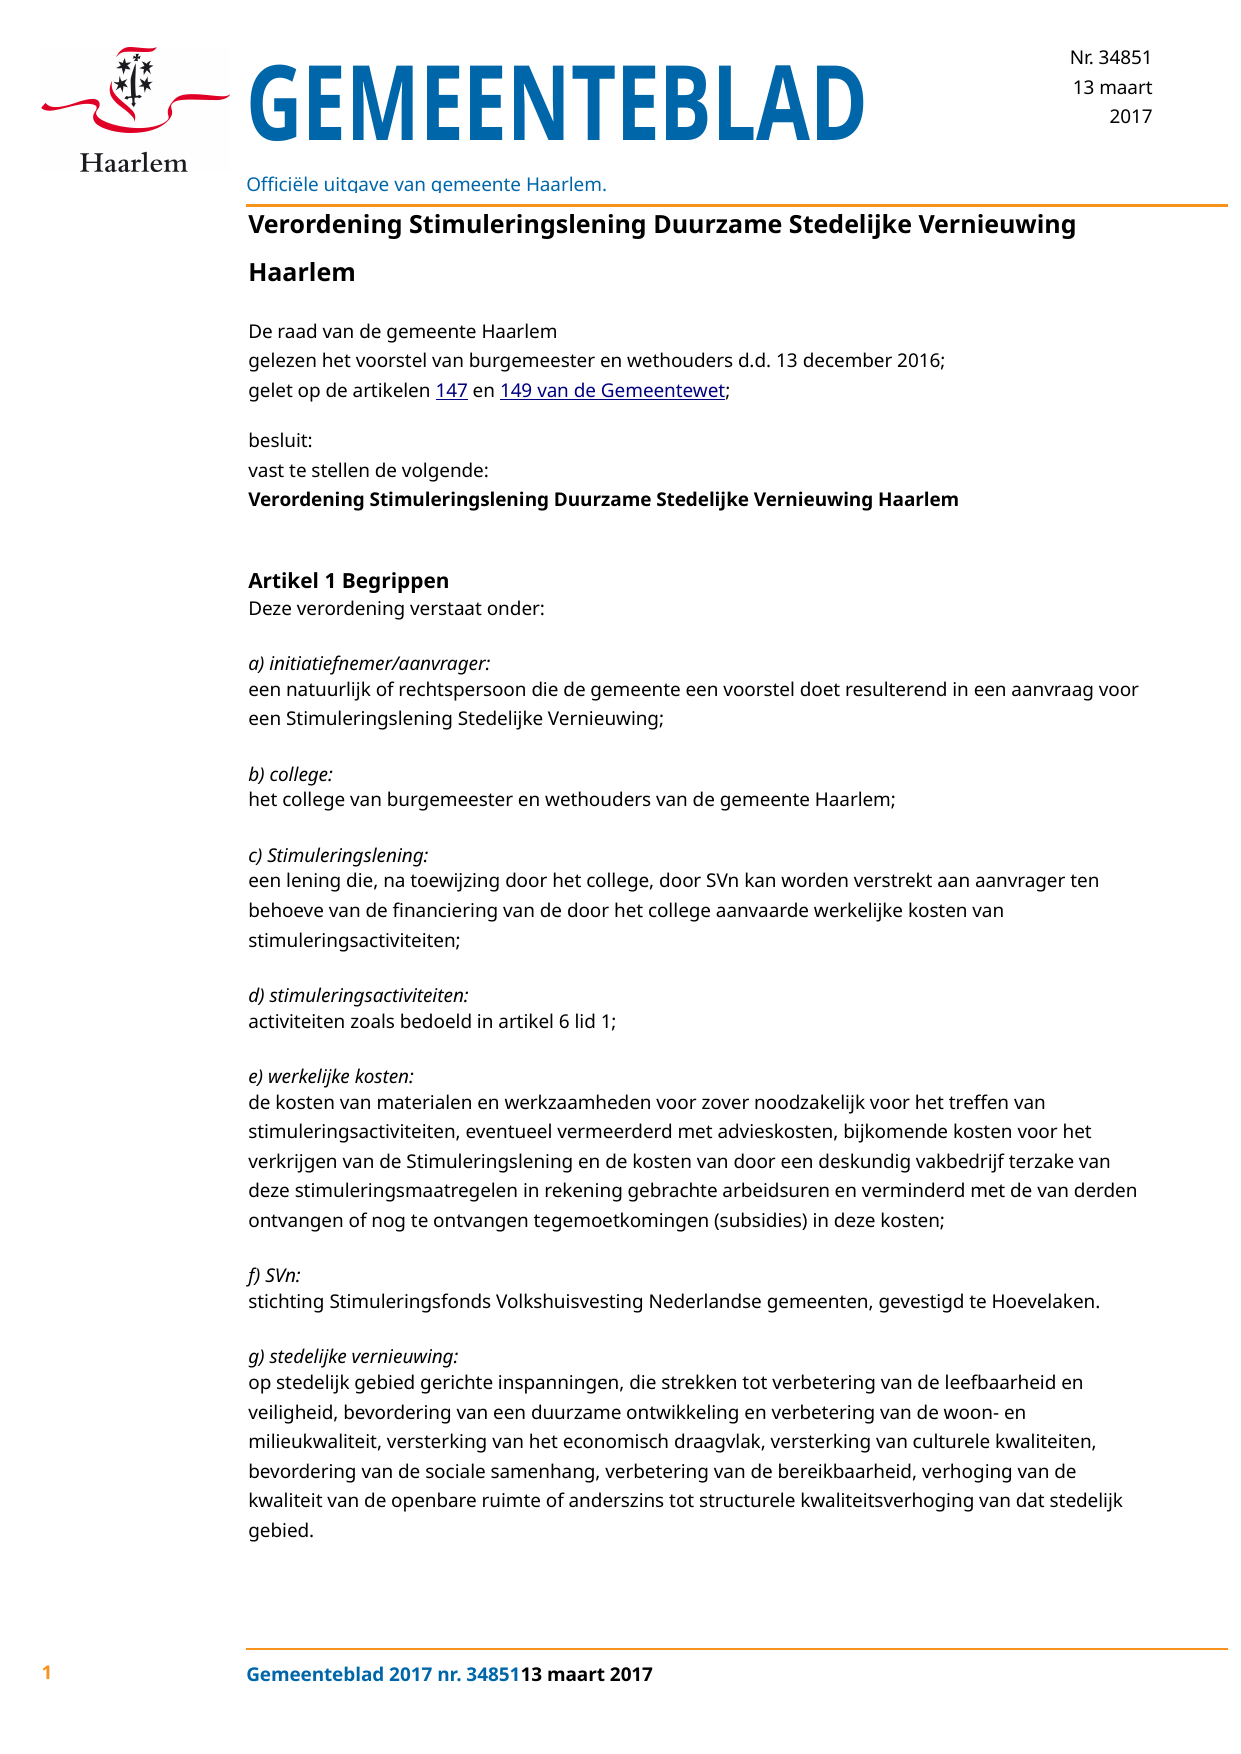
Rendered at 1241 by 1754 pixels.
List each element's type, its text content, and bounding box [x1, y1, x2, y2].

text g) stedelijke vernieuwing: [248, 1344, 1152, 1369]
text De raad van de gemeente Haarlem [248, 318, 1152, 344]
text activiteiten zoals bedoeld in artikel 6 lid 1; [248, 1008, 1152, 1034]
text het college van burgemeester en wethouders van de gemeente Haarlem; [248, 787, 1152, 812]
text gelet op de artikelen 147 en 149 van de Gemeentewet; [248, 377, 1152, 403]
text besluit: [248, 427, 1152, 453]
text a) initiatiefnemer/aanvrager: [248, 650, 1152, 676]
text b) college: [248, 761, 1152, 787]
text op stedelijk gebied gerichte inspanningen, die strekken tot verbetering van de leefbaarheid en veiligheid, bevordering van een duurzame ontwikkeling en verbetering van de woon- en milieukwaliteit, versterking van het economisch draagvlak, versterking van culturele kwaliteiten, bevordering van de sociale samenhang, verbetering van de bereikbaarheid, verhoging van de kwaliteit van de openbare ruimte of anderszins tot structurele kwaliteitsverhoging van dat stedelijk gebied. [248, 1369, 1152, 1543]
text e) werkelijke kosten: [248, 1063, 1152, 1089]
picture [41, 47, 231, 172]
text Artikel 1 Begrippen [248, 567, 1152, 595]
text gelezen het voorstel van burgemeester en wethouders d.d. 13 december 2016; [248, 347, 1152, 373]
text Verordening Stimuleringslening Duurzame Stedelijke Vernieuwing Haarlem [248, 487, 1152, 512]
text vast te stellen de volgende: [248, 457, 1152, 483]
text een natuurlijk of rechtspersoon die de gemeente een voorstel doet resulterend in een aanvraag voor een Stimuleringslening Stedelijke Vernieuwing; [248, 676, 1152, 731]
text f) SVn: [248, 1263, 1152, 1288]
text d) stimuleringsactiviteiten: [248, 982, 1152, 1008]
text Verordening Stimuleringslening Duurzame Stedelijke Vernieuwing Haarlem [248, 207, 1152, 288]
text c) Stimuleringslening: [248, 842, 1152, 868]
text Deze verordening verstaat onder: [248, 595, 1152, 621]
text een lening die, na toewijzing door het college, door SVn kan worden verstrekt aan aanvrager ten behoeve van de financiering van de door het college aanvaarde werkelijke kosten van stimuleringsactiviteiten; [248, 868, 1152, 953]
text de kosten van materialen en werkzaamheden voor zover noodzakelijk voor het treffen van stimuleringsactiviteiten, eventueel vermeerderd met advieskosten, bijkomende kosten voor het verkrijgen van de Stimuleringslening en de kosten van door een deskundig vakbedrijf terzake van deze stimuleringsmaatregelen in rekening gebrachte arbeidsuren en verminderd met de van derden ontvangen of nog te ontvangen tegemoetkomingen (subsidies) in deze kosten; [248, 1089, 1152, 1233]
text stichting Stimuleringsfonds Volkshuisvesting Nederlandse gemeenten, gevestigd te Hoevelaken. [248, 1288, 1152, 1314]
